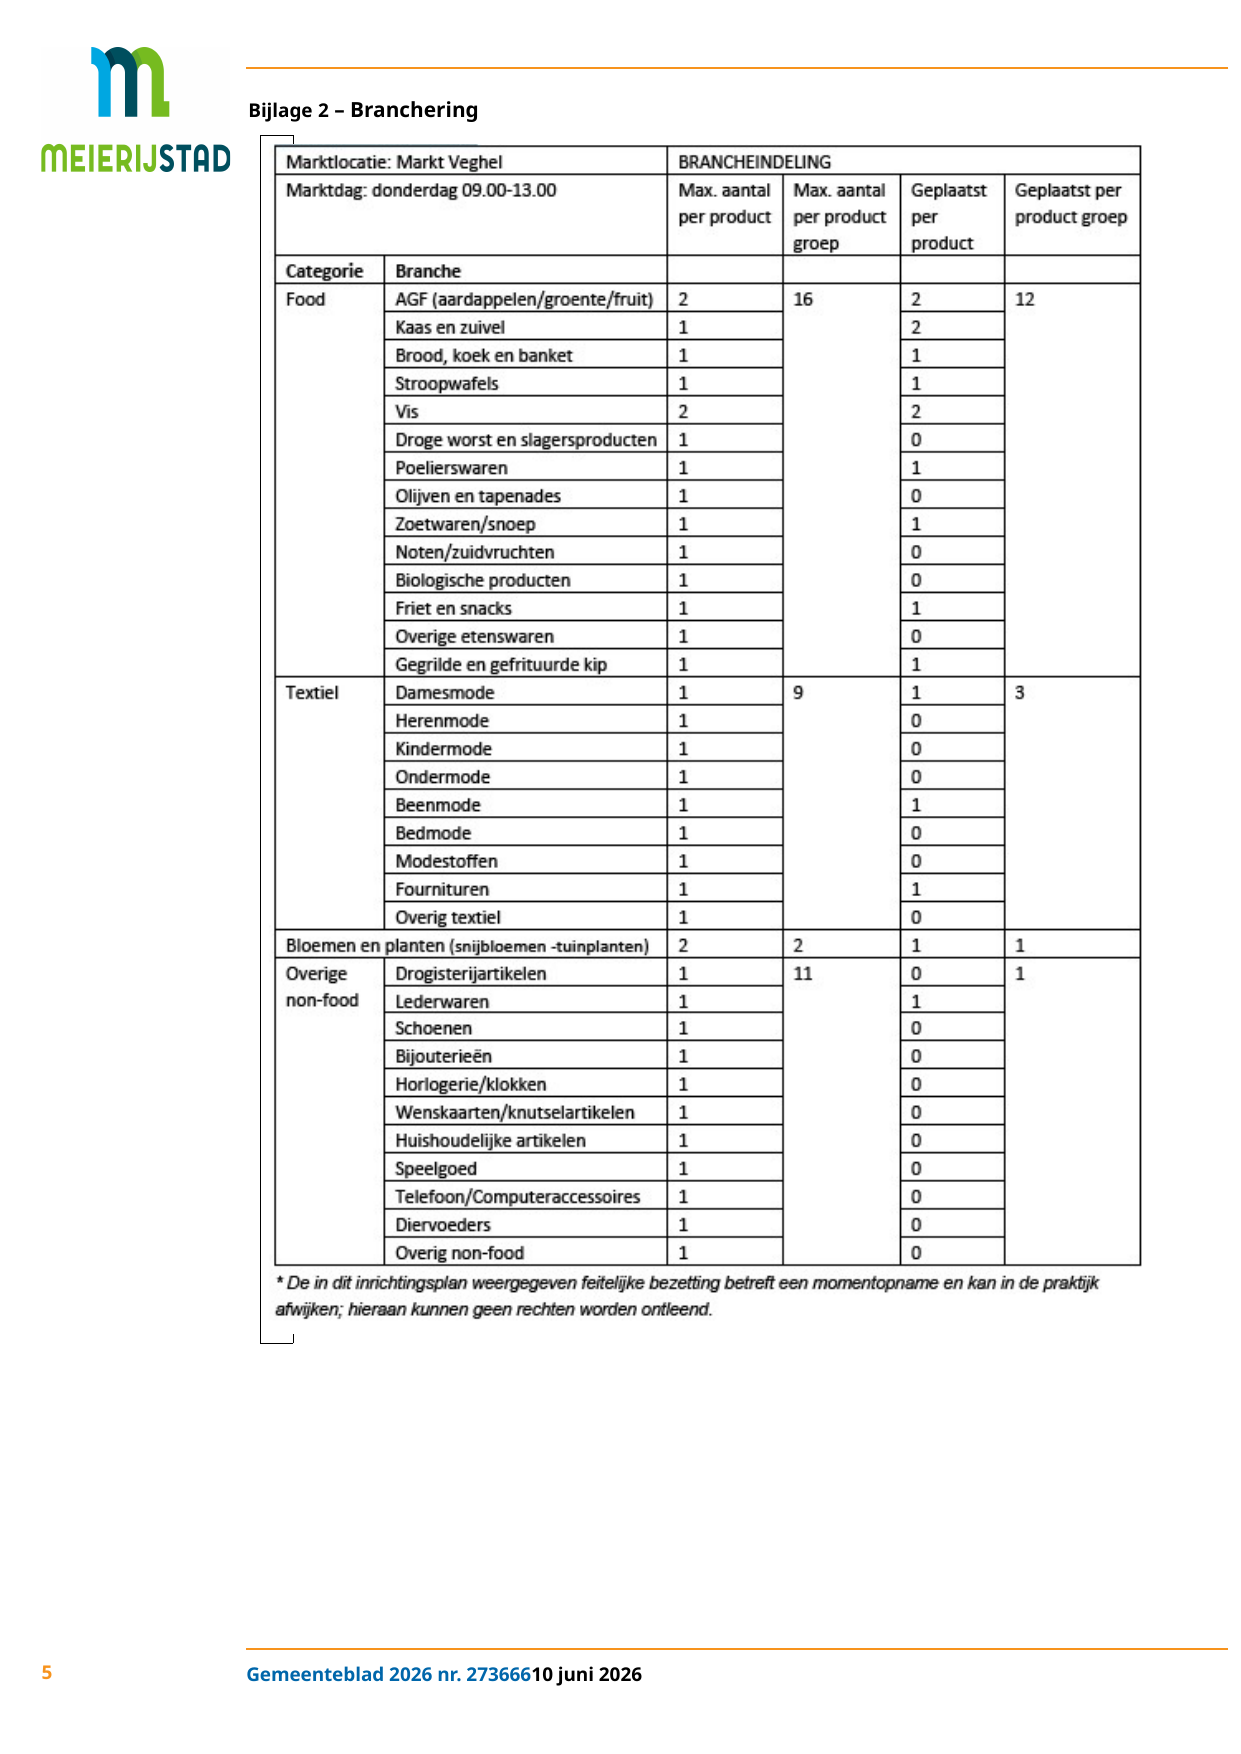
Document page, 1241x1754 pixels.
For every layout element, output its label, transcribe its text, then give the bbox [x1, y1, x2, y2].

picture [41, 47, 231, 172]
picture [268, 144, 1173, 1334]
text Bijlage 2 – Branchering [248, 95, 1152, 123]
